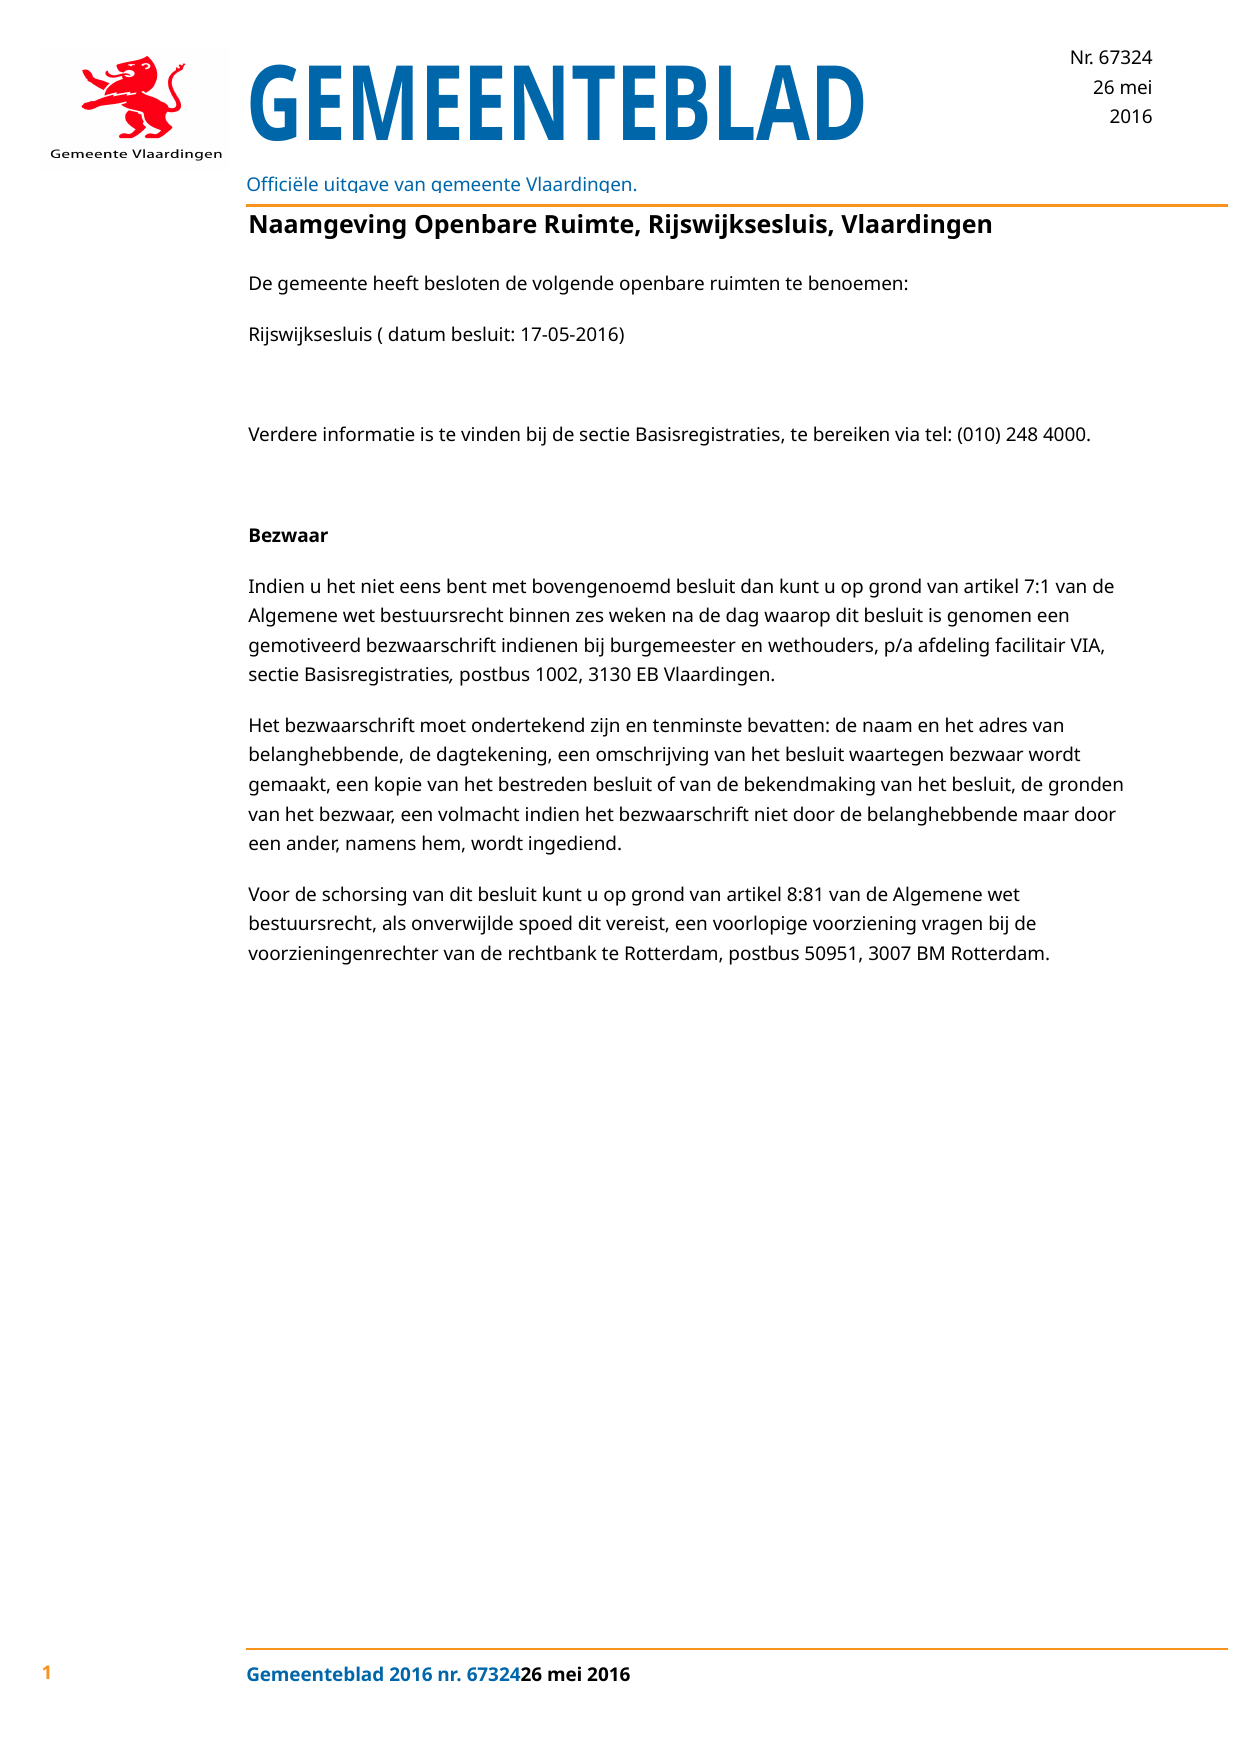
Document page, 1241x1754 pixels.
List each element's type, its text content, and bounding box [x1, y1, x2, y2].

text Voor de schorsing van dit besluit kunt u op grond van artikel 8:81 van de Algemene wet bestuursrecht, als onverwijlde spoed dit vereist, een voorlopige voorziening vragen bij de voorzieningenrechter van de rechtbank te Rotterdam, postbus 50951, 3007 BM Rotterdam. [248, 881, 1152, 966]
text Naamgeving Openbare Ruimte, Rijswijksesluis, Vlaardingen [248, 207, 1152, 241]
text Bezwaar [248, 522, 1152, 548]
text Indien u het niet eens bent met bovengenoemd besluit dan kunt u op grond van artikel 7:1 van de Algemene wet bestuursrecht binnen zes weken na de dag waarop dit besluit is genomen een gemotiveerd bezwaarschrift indienen bij burgemeester en wethouders, p/a afdeling facilitair VIA, sectie Basisregistraties, postbus 1002, 3130 EB Vlaardingen. [248, 573, 1152, 687]
text De gemeente heeft besloten de volgende openbare ruimten te benoemen: [248, 270, 1152, 296]
text Verdere informatie is te vinden bij de sectie Basisregistraties, te bereiken via tel: (010) 248 4000. [248, 422, 1152, 447]
text Het bezwaarschrift moet ondertekend zijn en tenminste bevatten: de naam en het adres van belanghebbende, de dagtekening, een omschrijving van het besluit waartegen bezwaar wordt gemaakt, een kopie van het bestreden besluit of van de bekendmaking van het besluit, de gronden van het bezwaar, een volmacht indien het bezwaarschrift niet door de belanghebbende maar door een ander, namens hem, wordt ingediend. [248, 712, 1152, 856]
picture [41, 47, 231, 172]
text Rijswijksesluis ( datum besluit: 17-05-2016) [248, 321, 1152, 346]
